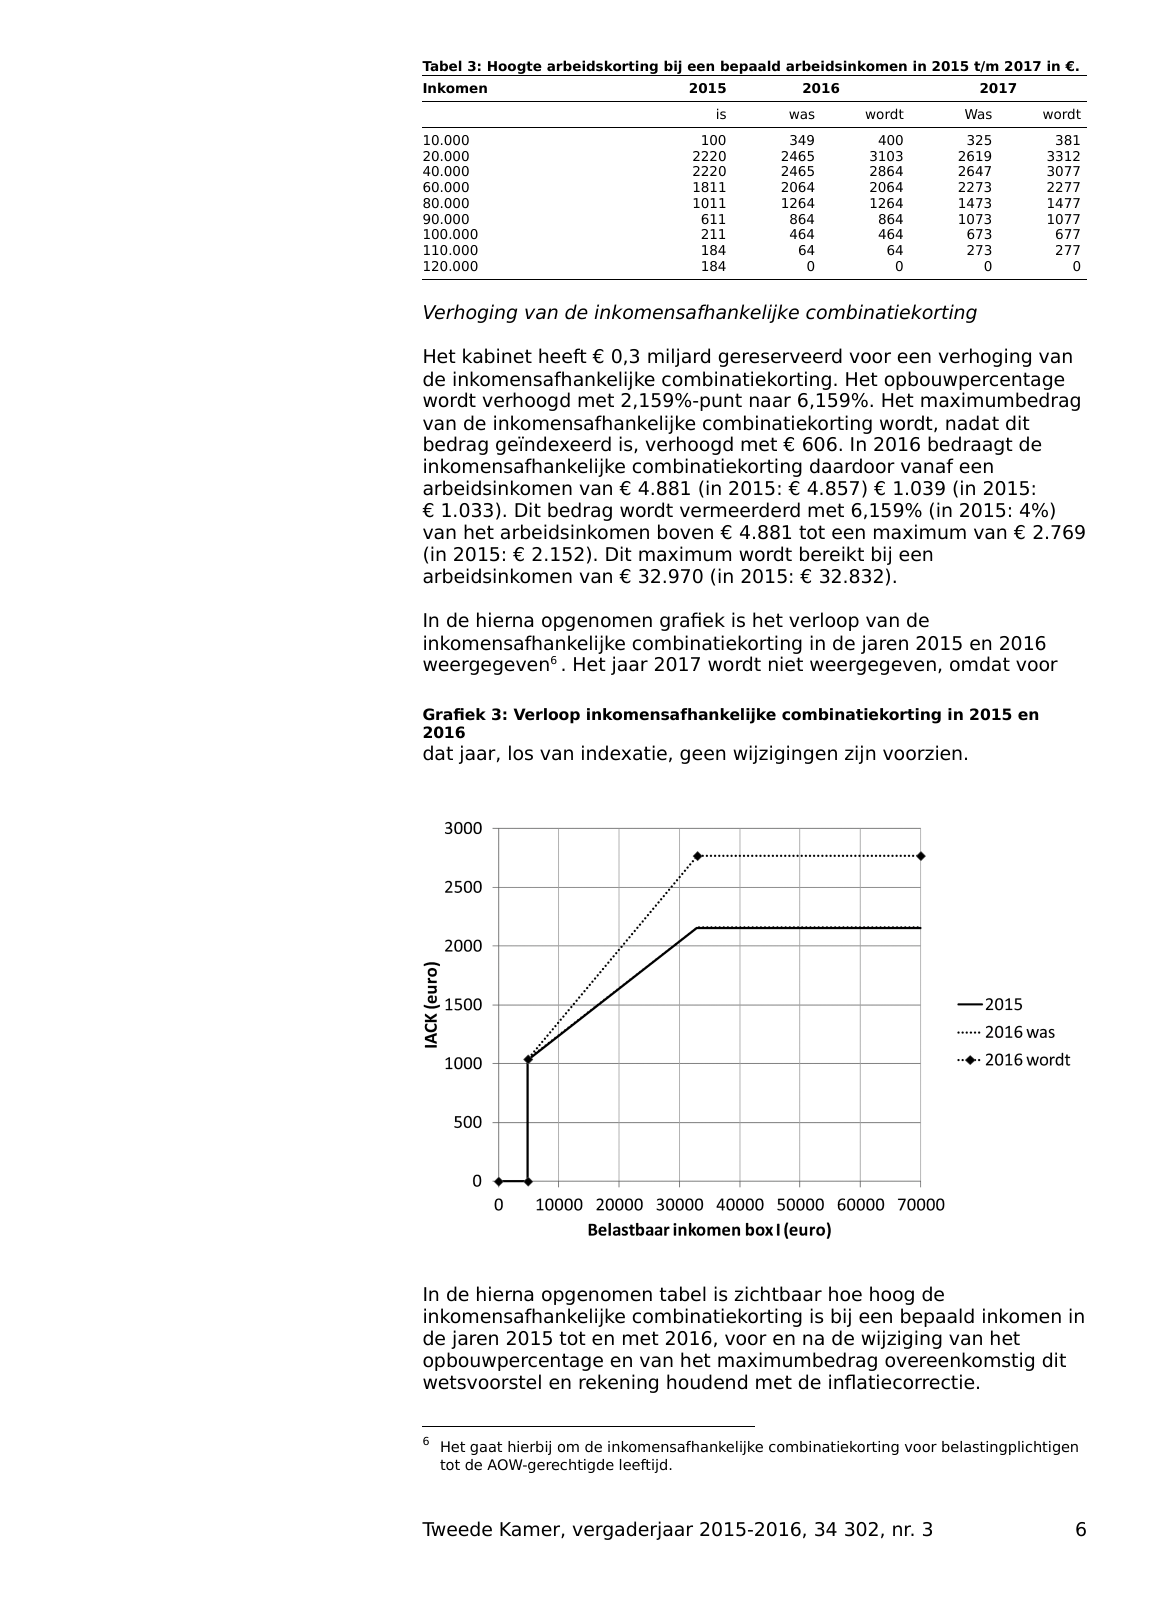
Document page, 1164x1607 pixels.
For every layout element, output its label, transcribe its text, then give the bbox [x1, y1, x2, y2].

table_cell Inkomen [422, 76, 644, 101]
table_cell 184 [644, 259, 732, 279]
table_cell Was [910, 102, 998, 127]
table_cell 0 [821, 259, 909, 279]
text Grafiek 3: Verloop inkomensafhankelijke combinatiekorting in 2015 en 2016 [422, 706, 1072, 742]
table_cell 2016 [732, 76, 909, 101]
text In de hierna opgenomen tabel is zichtbaar hoe hoog de inkomensafhankelijke combinatiekorting is bij een bepaald inkomen in de jaren 2015 tot en met 2016, voor en na de wijziging van het opbouwpercentage en van het maximumbedrag overeenkomstig dit wetsvoorstel en rekening houdend met de inflatiecorrectie. [422, 1284, 1087, 1394]
table_cell 0 [910, 259, 998, 279]
table_cell 677 [998, 227, 1087, 243]
table_cell wordt [821, 102, 909, 127]
table_cell 381 [998, 128, 1087, 148]
table_cell wordt [998, 102, 1087, 127]
table_header Tabel 3: Hoogte arbeidskorting bij een bepaald arbeidsinkomen in 2015 t/m 2017 in €. [422, 59, 1087, 75]
table_cell 864 [821, 211, 909, 227]
table_cell 1811 [644, 180, 732, 196]
table_cell 90.000 [422, 211, 644, 227]
text Het kabinet heeft € 0,3 miljard gereserveerd voor een verhoging van de inkomensafhankelijke combinatiekorting. Het opbouwpercentage wordt verhoogd met 2,159%-punt naar 6,159%. Het maximumbedrag van de inkomensafhankelijke combinatiekorting wordt, nadat dit bedrag geïndexeerd is, verhoogd met € 606. In 2016 bedraagt de inkomensafhankelijke combinatiekorting daardoor vanaf een arbeidsinkomen van € 4.881 (in 2015: € 4.857) € 1.039 (in 2015: € 1.033). Dit bedrag wordt vermeerderd met 6,159% (in 2015: 4%) van het arbeidsinkomen boven € 4.881 tot een maximum van € 2.769 (in 2015: € 2.152). Dit maximum wordt bereikt bij een arbeidsinkomen van € 32.970 (in 2015: € 32.832). [422, 346, 1087, 588]
table_cell 277 [998, 243, 1087, 259]
table_cell 273 [910, 243, 998, 259]
table_cell 3103 [821, 149, 909, 164]
table_cell 2619 [910, 149, 998, 164]
table_cell 0 [732, 259, 821, 279]
table_cell 325 [910, 128, 998, 148]
table_cell 1264 [732, 196, 821, 211]
table_cell 2864 [821, 164, 909, 180]
table_cell 60.000 [422, 180, 644, 196]
table_cell is [644, 102, 732, 127]
table_cell [422, 102, 644, 127]
table_cell 2015 [644, 76, 732, 101]
table_cell 2220 [644, 164, 732, 180]
table_cell 611 [644, 211, 732, 227]
table_cell 673 [910, 227, 998, 243]
table_cell 0 [998, 259, 1087, 279]
table_cell 64 [821, 243, 909, 259]
table_cell 184 [644, 243, 732, 259]
table_cell 464 [732, 227, 821, 243]
table_cell 2017 [910, 76, 1087, 101]
table_cell 211 [644, 227, 732, 243]
table_cell 2465 [732, 164, 821, 180]
table_cell 1011 [644, 196, 732, 211]
table_cell 20.000 [422, 149, 644, 164]
table_cell 40.000 [422, 164, 644, 180]
table_cell 2273 [910, 180, 998, 196]
table_cell 1473 [910, 196, 998, 211]
text In de hierna opgenomen grafiek is het verloop van de inkomensafhankelijke combinatiekorting in de jaren 2015 en 2016 weergegeven. Het jaar 2017 wordt niet weergegeven, omdat voor dat jaar, los van indexatie, geen wijzigingen zijn voorzien. [422, 610, 1087, 764]
table_cell 400 [821, 128, 909, 148]
table_cell 1077 [998, 211, 1087, 227]
table_cell 100 [644, 128, 732, 148]
table_cell 3077 [998, 164, 1087, 180]
table_cell 2064 [821, 180, 909, 196]
table_cell 120.000 [422, 259, 644, 279]
table_cell 80.000 [422, 196, 644, 211]
table_cell 1073 [910, 211, 998, 227]
table_cell 349 [732, 128, 821, 148]
table_cell 2647 [910, 164, 998, 180]
table_cell 110.000 [422, 243, 644, 259]
table_cell 464 [821, 227, 909, 243]
subtitle Verhoging van de inkomensafhankelijke combinatiekorting [422, 302, 1087, 324]
table_cell 10.000 [422, 128, 644, 148]
picture [422, 820, 1072, 1240]
table_cell 3312 [998, 149, 1087, 164]
table_cell 2064 [732, 180, 821, 196]
table_cell 1477 [998, 196, 1087, 211]
text Het gaat hierbij om de inkomensafhankelijke combinatiekorting voor belastingplichtigen tot de AOW-gerechtigde leeftijd. [422, 1435, 1087, 1474]
table_cell 2465 [732, 149, 821, 164]
table_cell 2277 [998, 180, 1087, 196]
table_cell 64 [732, 243, 821, 259]
table_cell 1264 [821, 196, 909, 211]
table_cell 864 [732, 211, 821, 227]
table_cell 2220 [644, 149, 732, 164]
table_cell was [732, 102, 821, 127]
table_cell 100.000 [422, 227, 644, 243]
